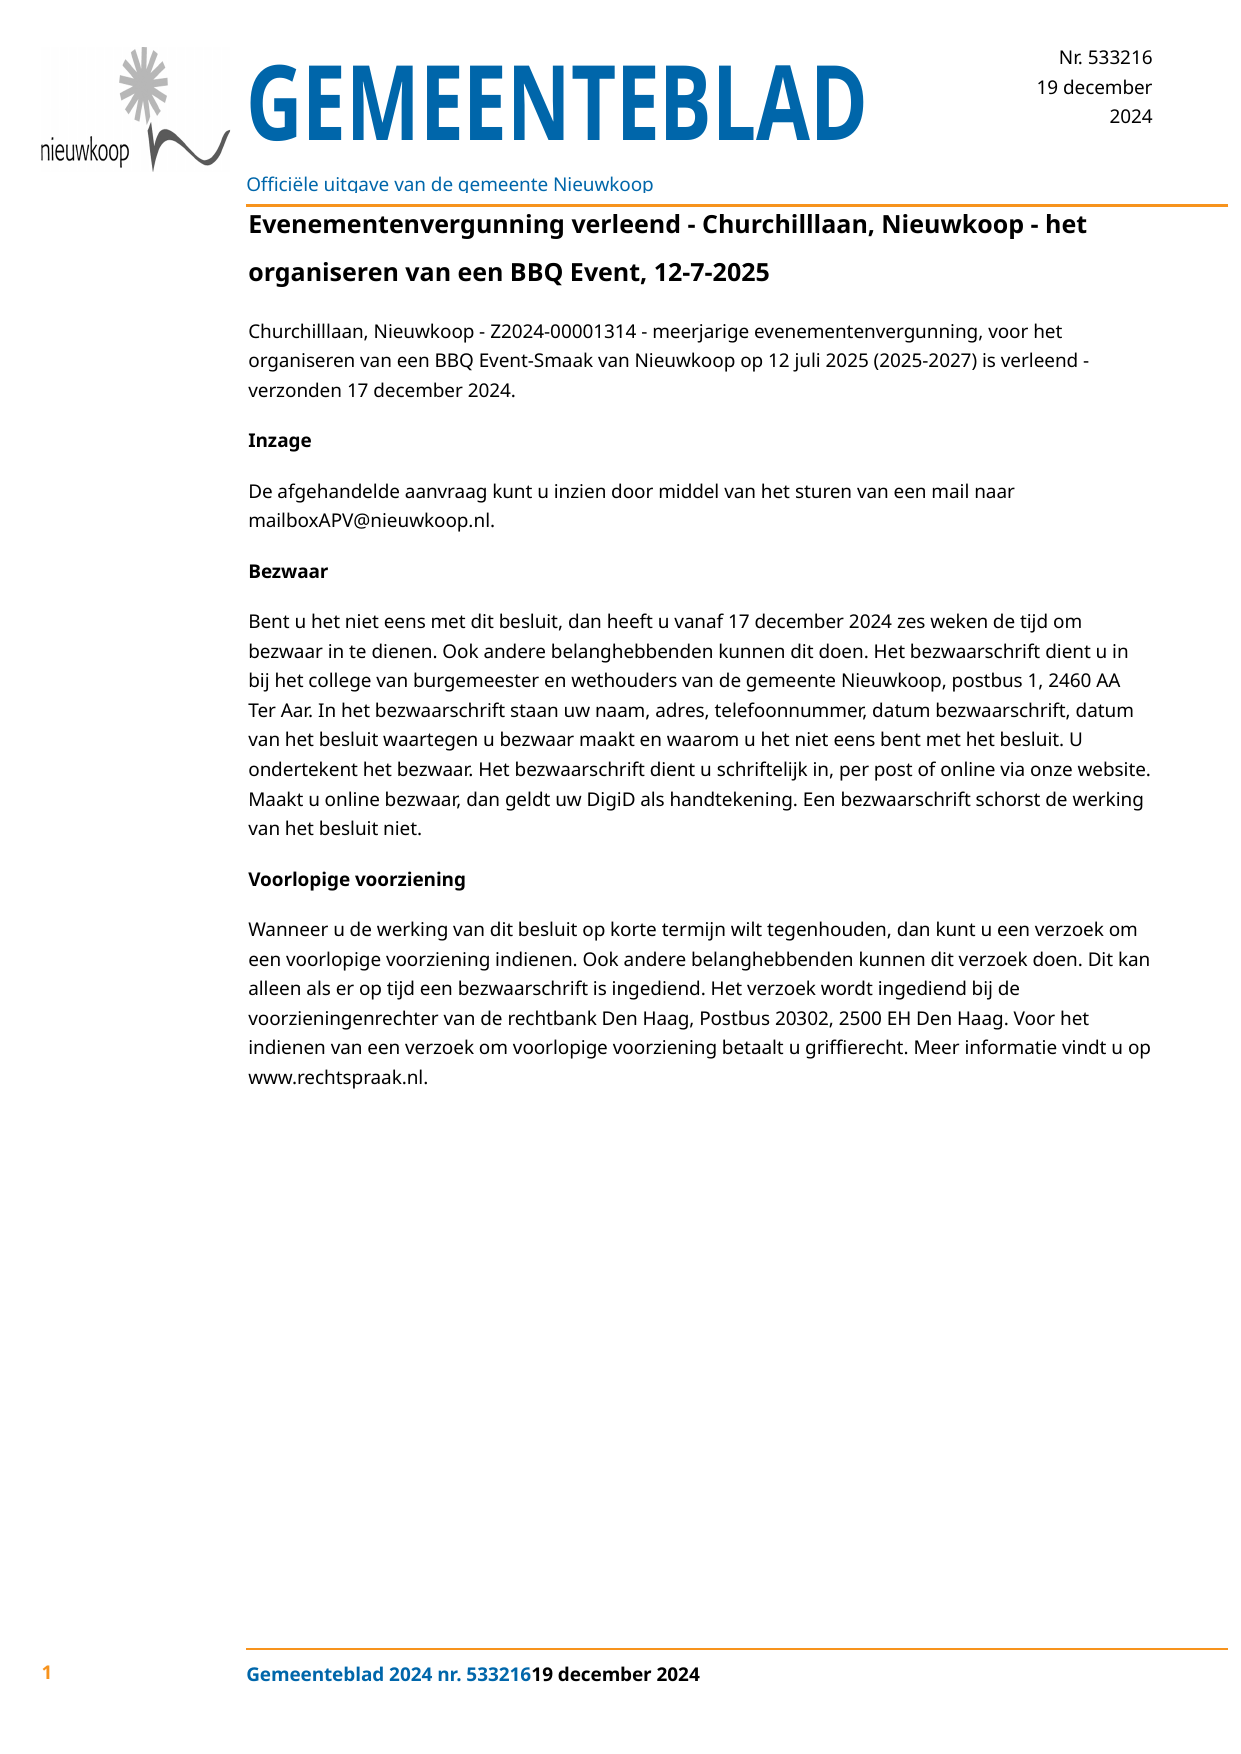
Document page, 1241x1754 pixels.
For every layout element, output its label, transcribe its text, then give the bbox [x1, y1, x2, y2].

text Voorlopige voorziening [248, 866, 1152, 892]
text Bent u het niet eens met dit besluit, dan heeft u vanaf 17 december 2024 zes weken de tijd om bezwaar in te dienen. Ook andere belanghebbenden kunnen dit doen. Het bezwaarschrift dient u in bij het college van burgemeester en wethouders van de gemeente Nieuwkoop, postbus 1, 2460 AA Ter Aar. In het bezwaarschrift staan uw naam, adres, telefoonnummer, datum bezwaarschrift, datum van het besluit waartegen u bezwaar maakt en waarom u het niet eens bent met het besluit. U ondertekent het bezwaar. Het bezwaarschrift dient u schriftelijk in, per post of online via onze website. Maakt u online bezwaar, dan geldt uw DigiD als handtekening. Een bezwaarschrift schorst de werking van het besluit niet. [248, 608, 1152, 841]
text Inzage [248, 427, 1152, 453]
picture [41, 47, 231, 172]
text Bezwaar [248, 558, 1152, 584]
text Wanneer u de werking van dit besluit op korte termijn wilt tegenhouden, dan kunt u een verzoek om een voorlopige voorziening indienen. Ook andere belanghebbenden kunnen dit verzoek doen. Dit kan alleen als er op tijd een bezwaarschrift is ingediend. Het verzoek wordt ingediend bij de voorzieningenrechter van de rechtbank Den Haag, Postbus 20302, 2500 EH Den Haag. Voor het indienen van een verzoek om voorlopige voorziening betaalt u griffierecht. Meer informatie vindt u op www.rechtspraak.nl. [248, 916, 1152, 1090]
text Churchilllaan, Nieuwkoop - Z2024-00001314 - meerjarige evenementenvergunning, voor het organiseren van een BBQ Event-Smaak van Nieuwkoop op 12 juli 2025 (2025-2027) is verleend - verzonden 17 december 2024. [248, 318, 1152, 403]
text De afgehandelde aanvraag kunt u inzien door middel van het sturen van een mail naar mailboxAPV@nieuwkoop.nl. [248, 478, 1152, 533]
text Evenementenvergunning verleend - Churchilllaan, Nieuwkoop - het organiseren van een BBQ Event, 12-7-2025 [248, 207, 1152, 288]
